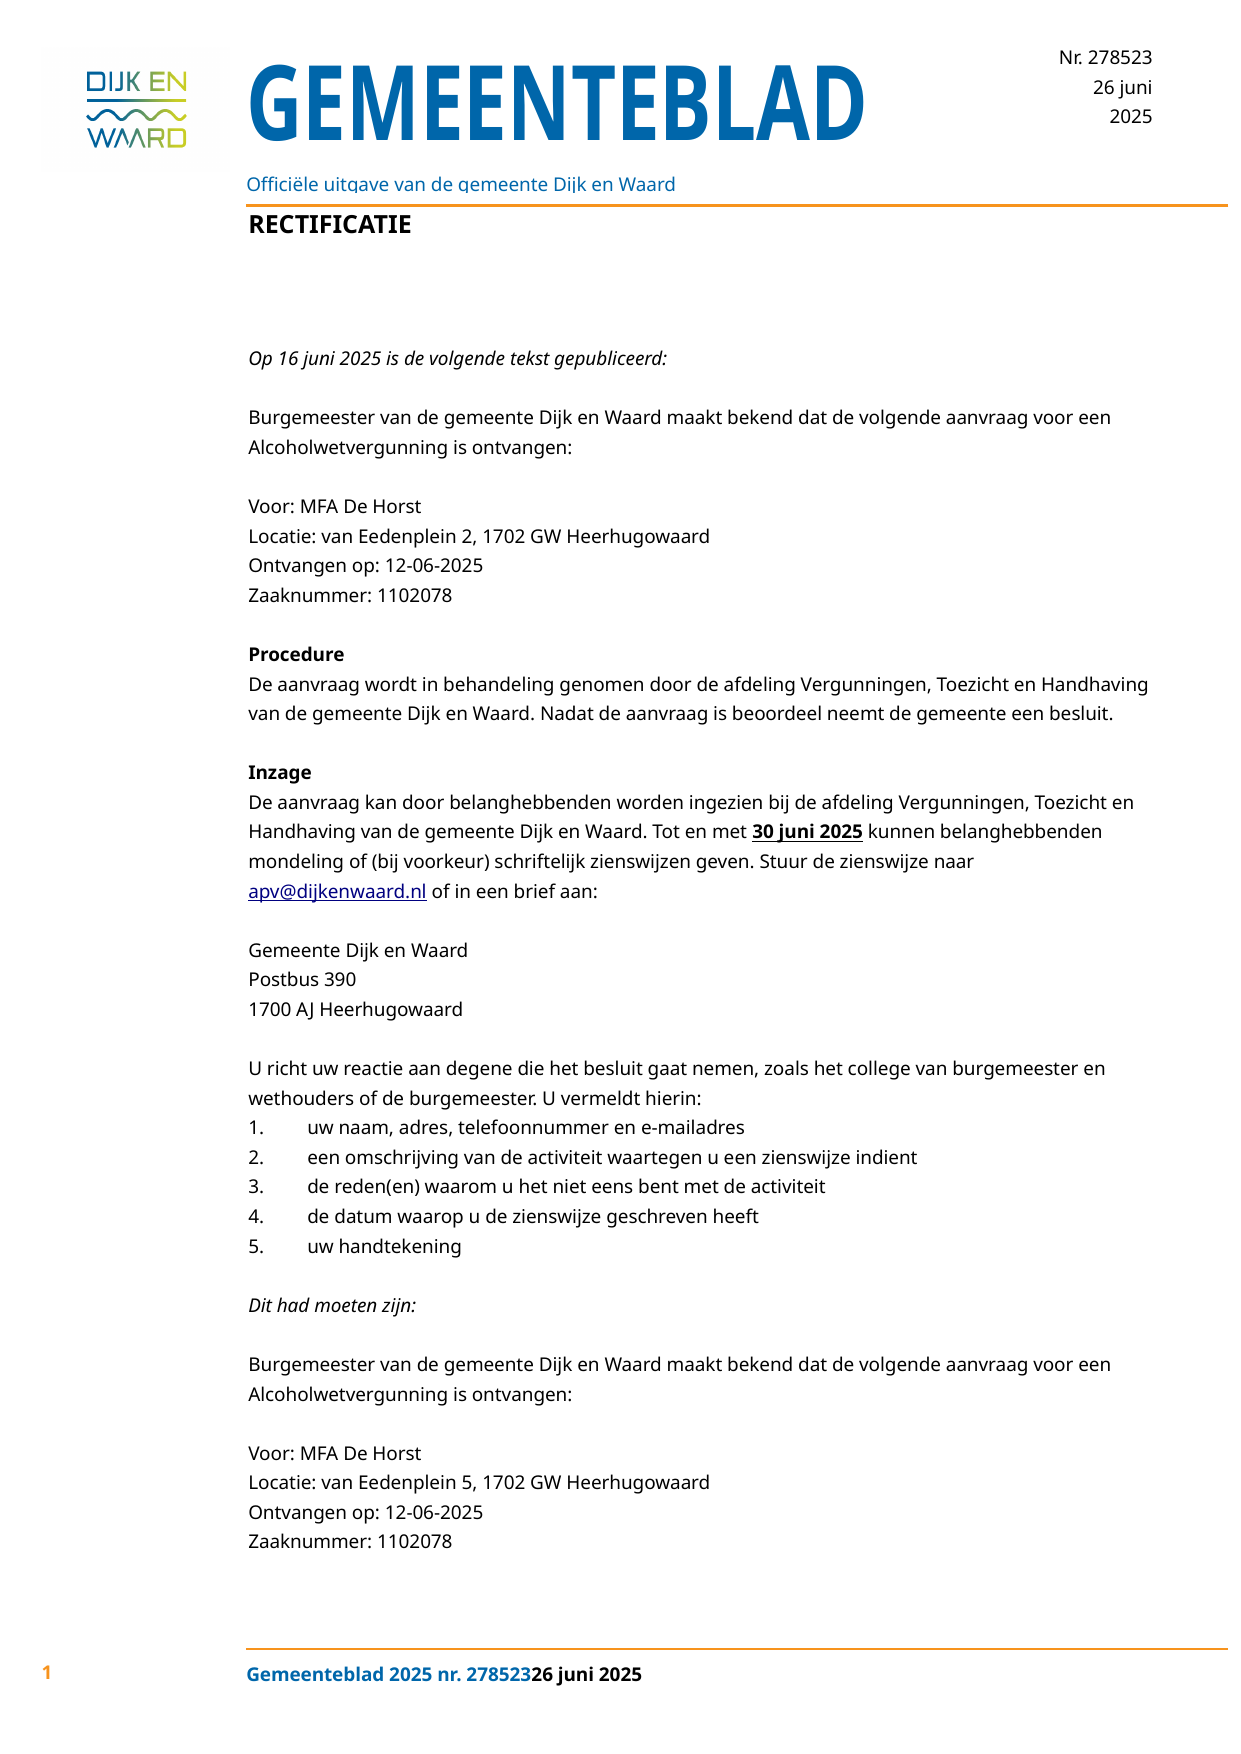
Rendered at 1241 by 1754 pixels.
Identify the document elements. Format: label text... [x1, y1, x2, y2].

text Locatie: van Eedenplein 5, 1702 GW Heerhugowaard [248, 1469, 1152, 1495]
text Gemeente Dijk en Waard [248, 937, 1152, 963]
list de datum waarop u de zienswijze geschreven heeft [248, 1203, 1152, 1229]
text Zaaknummer: 1102078 [248, 582, 1152, 608]
text Procedure [248, 641, 1152, 667]
picture [41, 47, 231, 172]
text 1700 AJ Heerhugowaard [248, 996, 1152, 1022]
list uw handtekening [248, 1233, 1152, 1258]
text Postbus 390 [248, 967, 1152, 992]
text Op 16 juni 2025 is de volgende tekst gepubliceerd: [248, 345, 1152, 371]
text Zaaknummer: 1102078 [248, 1529, 1152, 1554]
list de reden(en) waarom u het niet eens bent met de activiteit [248, 1174, 1152, 1199]
text Ontvangen op: 12-06-2025 [248, 1499, 1152, 1525]
text Ontvangen op: 12-06-2025 [248, 552, 1152, 578]
text Burgemeester van de gemeente Dijk en Waard maakt bekend dat de volgende aanvraag voor een Alcoholwetvergunning is ontvangen: [248, 404, 1152, 460]
text Locatie: van Eedenplein 2, 1702 GW Heerhugowaard [248, 523, 1152, 548]
text Dit had moeten zijn: [248, 1292, 1152, 1318]
text Voor: MFA De Horst [248, 1440, 1152, 1466]
text Inzage [248, 759, 1152, 785]
text De aanvraag kan door belanghebbenden worden ingezien bij de afdeling Vergunningen, Toezicht en Handhaving van de gemeente Dijk en Waard. Tot en met 30 juni 2025 kunnen belanghebbenden mondeling of (bij voorkeur) schriftelijk zienswijzen geven. Stuur de zienswijze naar apv@dijkenwaard.nl of in een brief aan: [248, 789, 1152, 903]
text De aanvraag wordt in behandeling genomen door de afdeling Vergunningen, Toezicht en Handhaving van de gemeente Dijk en Waard. Nadat de aanvraag is beoordeel neemt de gemeente een besluit. [248, 671, 1152, 726]
text U richt uw reactie aan degene die het besluit gaat nemen, zoals het college van burgemeester en wethouders of de burgemeester. U vermeldt hierin: [248, 1055, 1152, 1111]
text Voor: MFA De Horst [248, 493, 1152, 519]
text Burgemeester van de gemeente Dijk en Waard maakt bekend dat de volgende aanvraag voor een Alcoholwetvergunning is ontvangen: [248, 1351, 1152, 1406]
list uw naam, adres, telefoonnummer en e-mailadres [248, 1114, 1152, 1140]
list een omschrijving van de activiteit waartegen u een zienswijze indient [248, 1144, 1152, 1170]
text RECTIFICATIE [248, 207, 1152, 241]
